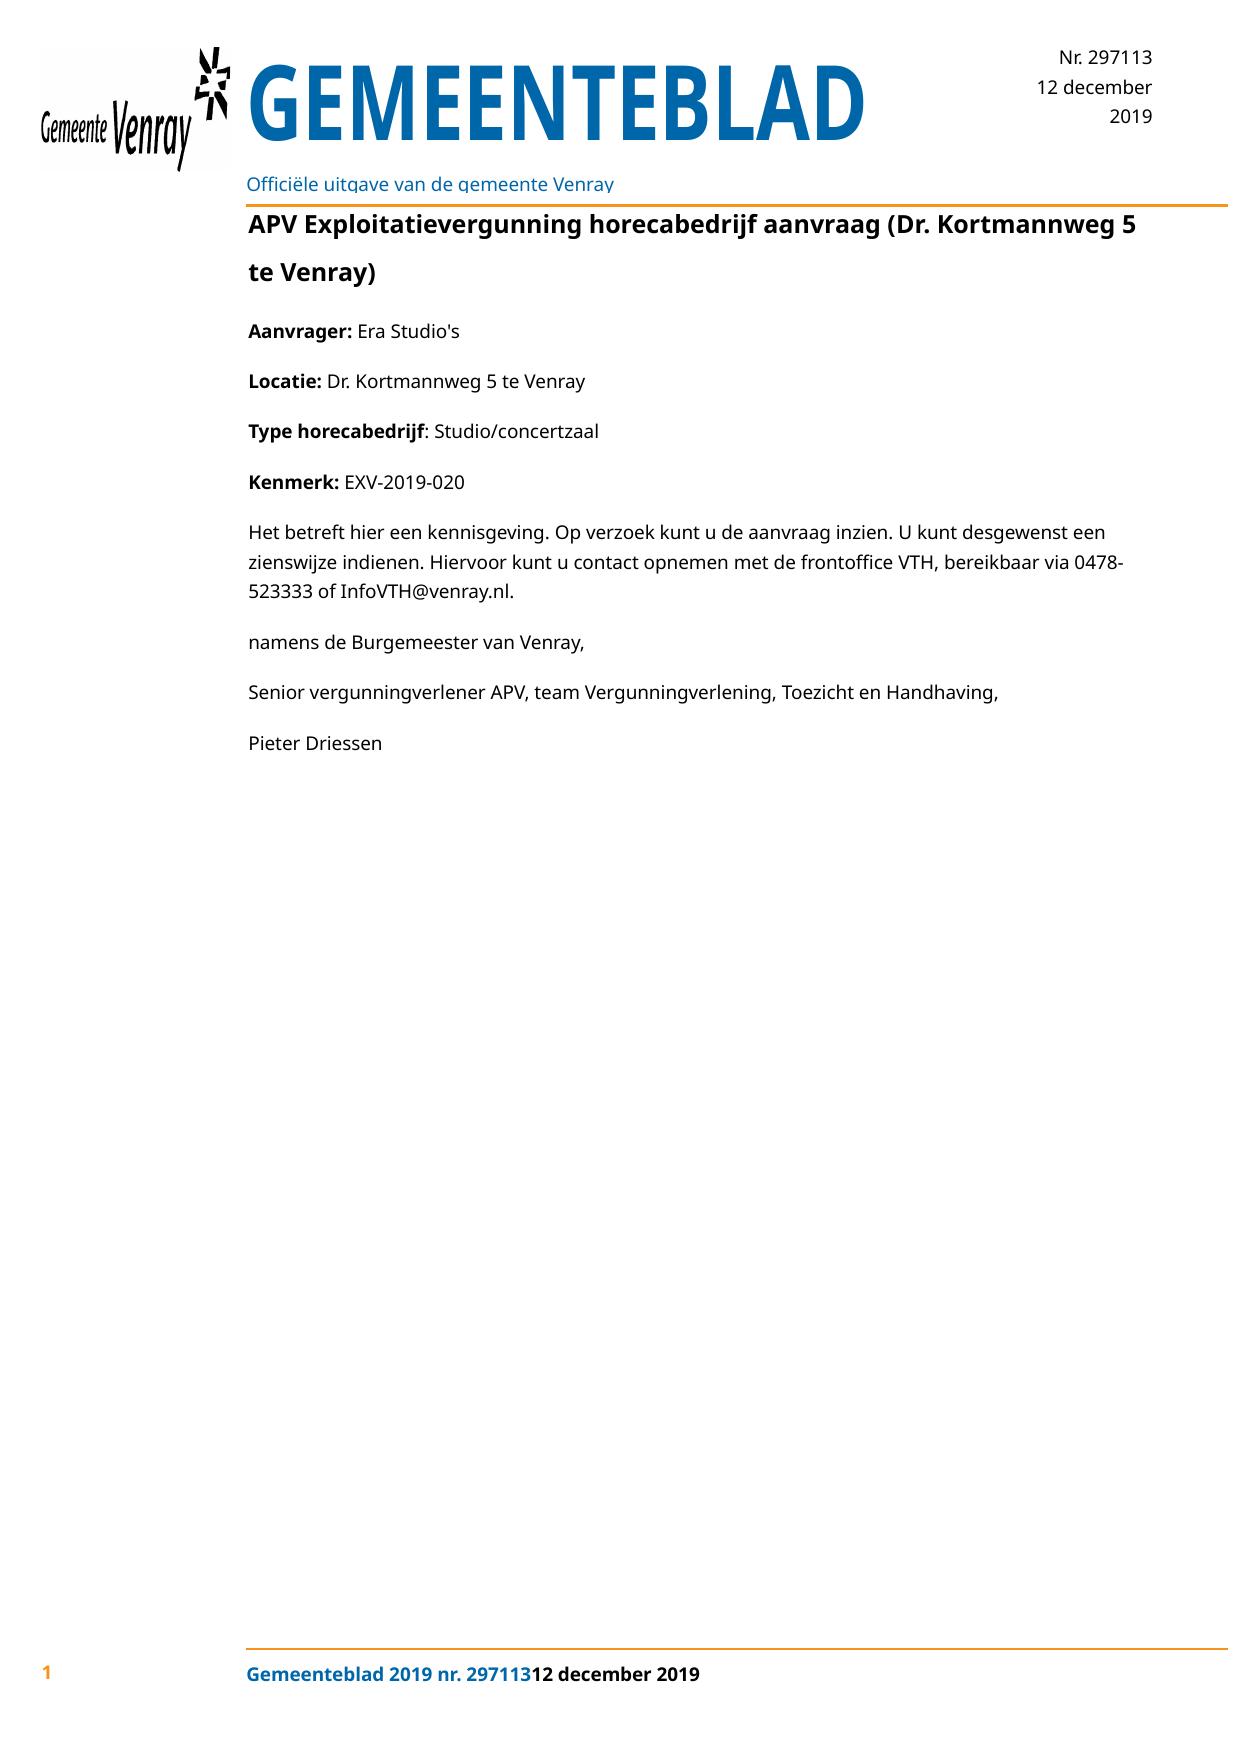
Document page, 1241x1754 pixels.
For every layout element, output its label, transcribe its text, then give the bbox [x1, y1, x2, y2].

picture [41, 47, 231, 172]
text Het betreft hier een kennisgeving. Op verzoek kunt u de aanvraag inzien. U kunt desgewenst een zienswijze indienen. Hiervoor kunt u contact opnemen met de frontoffice VTH, bereikbaar via 0478-523333 of InfoVTH@venray.nl. [248, 519, 1152, 604]
text APV Exploitatievergunning horecabedrijf aanvraag (Dr. Kortmannweg 5 te Venray) [248, 207, 1152, 288]
text Aanvrager: Era Studio's [248, 318, 1152, 344]
text Locatie: Dr. Kortmannweg 5 te Venray [248, 368, 1152, 394]
text Kenmerk: EXV-2019-020 [248, 469, 1152, 495]
text Senior vergunningverlener APV, team Vergunningverlening, Toezicht en Handhaving, [248, 679, 1152, 705]
text Type horecabedrijf: Studio/concertzaal [248, 419, 1152, 444]
text Pieter Driessen [248, 730, 1152, 756]
text namens de Burgemeester van Venray, [248, 629, 1152, 655]
